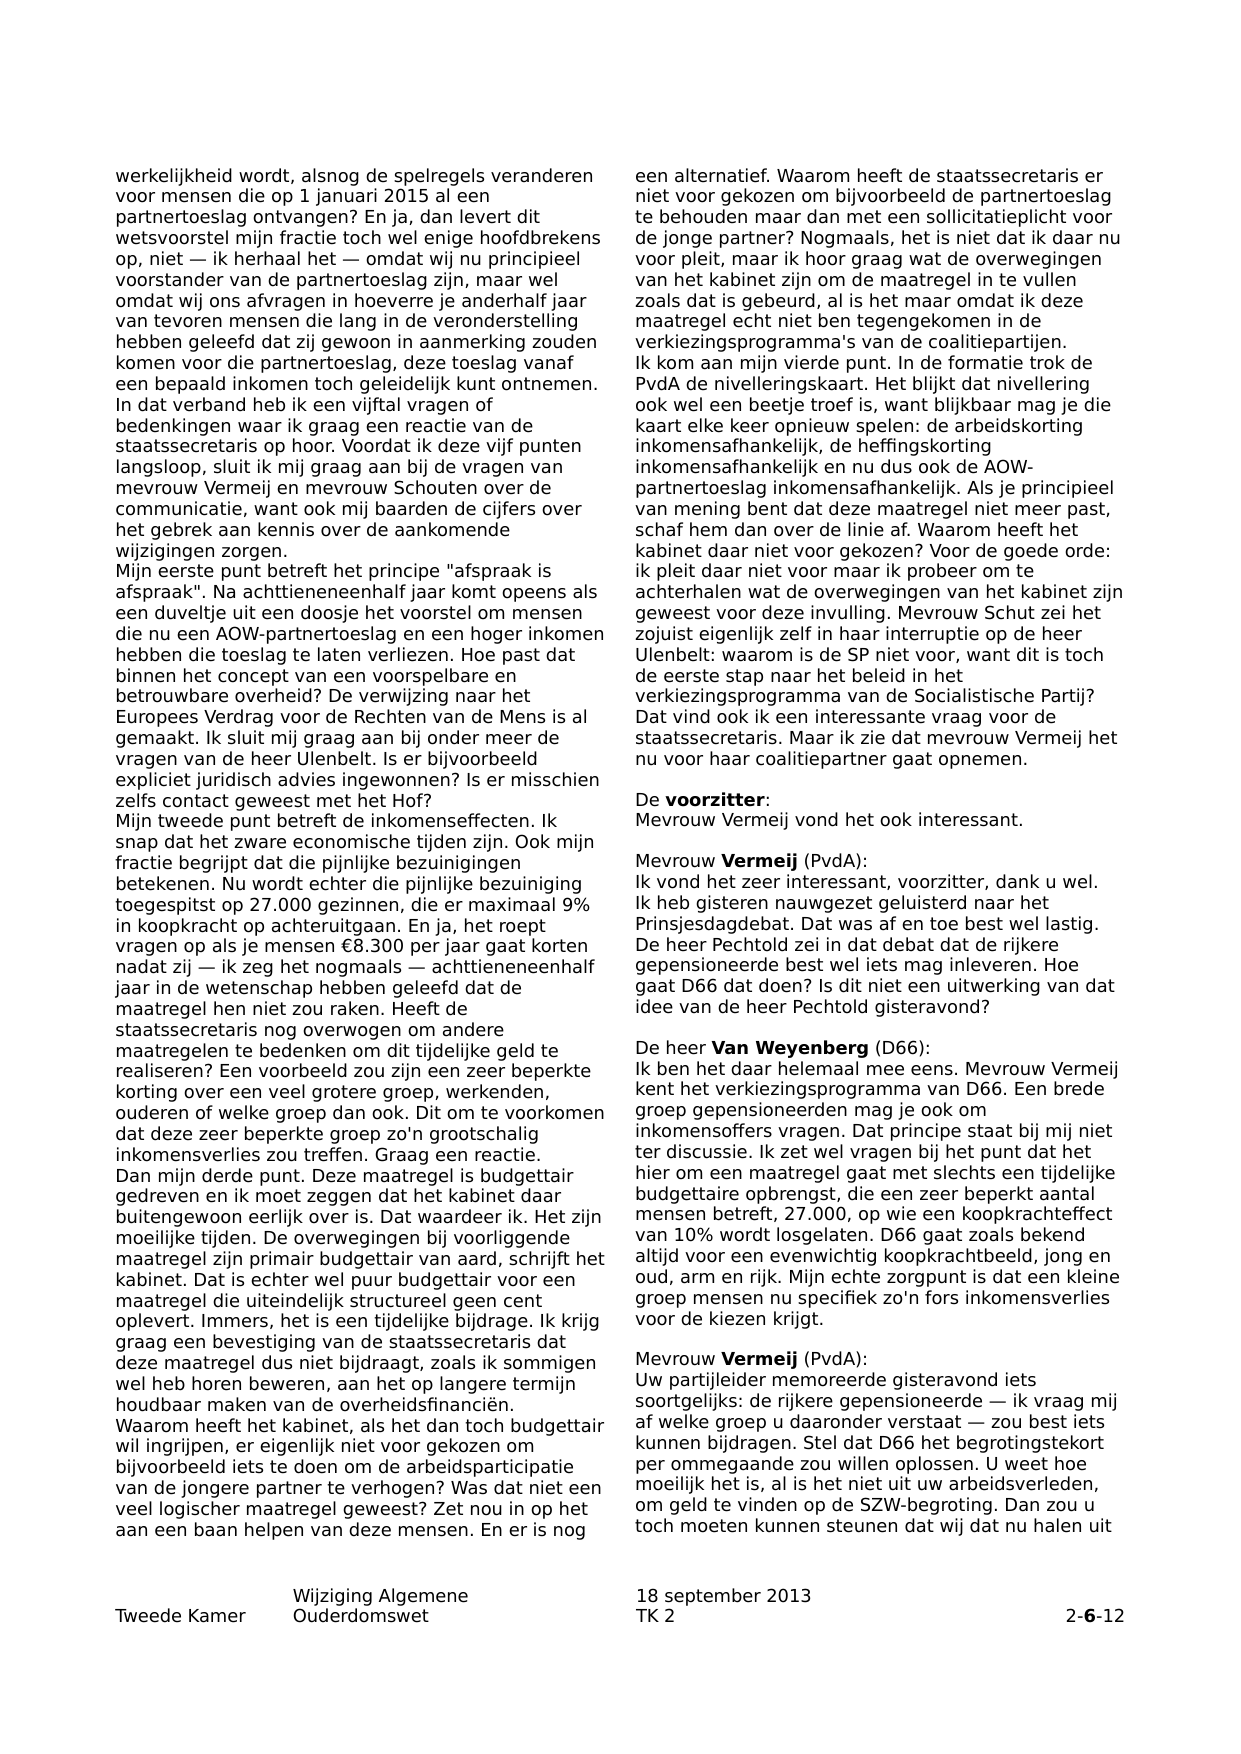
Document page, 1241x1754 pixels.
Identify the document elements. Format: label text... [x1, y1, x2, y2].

text Mijn eerste punt betreft het principe "afspraak is afspraak". Na achttieneneenhalf jaar komt opeens als een duveltje uit een doosje het voorstel om mensen die nu een AOW-partnertoeslag en een hoger inkomen hebben die toeslag te laten verliezen. Hoe past dat binnen het concept van een voorspelbare en betrouwbare overheid? De verwijzing naar het Europees Verdrag voor de Rechten van de Mens is al gemaakt. Ik sluit mij graag aan bij onder meer de vragen van de heer Ulenbelt. Is er bijvoorbeeld expliciet juridisch advies ingewonnen? Is er misschien zelfs contact geweest met het Hof? [115, 561, 605, 811]
text werkelijkheid wordt, alsnog de spelregels veranderen voor mensen die op 1 januari 2015 al een partnertoeslag ontvangen? En ja, dan levert dit wetsvoorstel mijn fractie toch wel enige hoofdbrekens op, niet — ik herhaal het — omdat wij nu principieel voorstander van de partnertoeslag zijn, maar wel omdat wij ons afvragen in hoeverre je anderhalf jaar van tevoren mensen die lang in de veronderstelling hebben geleefd dat zij gewoon in aanmerking zouden komen voor die partnertoeslag, deze toeslag vanaf een bepaald inkomen toch geleidelijk kunt ontnemen. [115, 165, 605, 394]
text De voorzitter: [635, 789, 1125, 810]
text In dat verband heb ik een vijftal vragen of bedenkingen waar ik graag een reactie van de staatssecretaris op hoor. Voordat ik deze vijf punten langsloop, sluit ik mij graag aan bij de vragen van mevrouw Vermeij en mevrouw Schouten over de communicatie, want ook mij baarden de cijfers over het gebrek aan kennis over de aankomende wijzigingen zorgen. [115, 394, 605, 561]
text Waarom heeft het kabinet, als het dan toch budgettair wil ingrijpen, er eigenlijk niet voor gekozen om bijvoorbeeld iets te doen om de arbeidsparticipatie van de jongere partner te verhogen? Was dat niet een veel logischer maatregel geweest? Zet nou in op het aan een baan helpen van deze mensen. En er is nog [115, 1415, 605, 1540]
text De heer Van Weyenberg (D66): [635, 1038, 1125, 1058]
text Mevrouw Vermeij (PvdA): [635, 1349, 1125, 1370]
text Mevrouw Vermeij vond het ook interessant. [635, 810, 1125, 831]
text Ik ben het daar helemaal mee eens. Mevrouw Vermeij kent het verkiezingsprogramma van D66. Een brede groep gepensioneerden mag je ook om inkomensoffers vragen. Dat principe staat bij mij niet ter discussie. Ik zet wel vragen bij het punt dat het hier om een maatregel gaat met slechts een tijdelijke budgettaire opbrengst, die een zeer beperkt aantal mensen betreft, 27.000, op wie een koopkrachteffect van 10% wordt losgelaten. D66 gaat zoals bekend altijd voor een evenwichtig koopkrachtbeeld, jong en oud, arm en rijk. Mijn echte zorgpunt is dat een kleine groep mensen nu specifiek zo'n fors inkomensverlies voor de kiezen krijgt. [635, 1058, 1125, 1329]
text Uw partijleider memoreerde gisteravond iets soortgelijks: de rijkere gepensioneerde — ik vraag mij af welke groep u daaronder verstaat — zou best iets kunnen bijdragen. Stel dat D66 het begrotingstekort per ommegaande zou willen oplossen. U weet hoe moeilijk het is, al is het niet uit uw arbeidsverleden, om geld te vinden op de SZW-begroting. Dan zou u toch moeten kunnen steunen dat wij dat nu halen uit [635, 1370, 1125, 1537]
text een alternatief. Waarom heeft de staatssecretaris er niet voor gekozen om bijvoorbeeld de partnertoeslag te behouden maar dan met een sollicitatieplicht voor de jonge partner? Nogmaals, het is niet dat ik daar nu voor pleit, maar ik hoor graag wat de overwegingen van het kabinet zijn om de maatregel in te vullen zoals dat is gebeurd, al is het maar omdat ik deze maatregel echt niet ben tegengekomen in de verkiezingsprogramma's van de coalitiepartijen. [635, 165, 1125, 353]
text Ik kom aan mijn vierde punt. In de formatie trok de PvdA de nivelleringskaart. Het blijkt dat nivellering ook wel een beetje troef is, want blijkbaar mag je die kaart elke keer opnieuw spelen: de arbeidskorting inkomensafhankelijk, de heffingskorting inkomensafhankelijk en nu dus ook de AOW-partnertoeslag inkomensafhankelijk. Als je principieel van mening bent dat deze maatregel niet meer past, schaf hem dan over de linie af. Waarom heeft het kabinet daar niet voor gekozen? Voor de goede orde: ik pleit daar niet voor maar ik probeer om te achterhalen wat de overwegingen van het kabinet zijn geweest voor deze invulling. Mevrouw Schut zei het zojuist eigenlijk zelf in haar interruptie op de heer Ulenbelt: waarom is de SP niet voor, want dit is toch de eerste stap naar het beleid in het verkiezingsprogramma van de Socialistische Partij? Dat vind ook ik een interessante vraag voor de staatssecretaris. Maar ik zie dat mevrouw Vermeij het nu voor haar coalitiepartner gaat opnemen. [635, 353, 1125, 769]
text Mevrouw Vermeij (PvdA): [635, 851, 1125, 872]
text Ik vond het zeer interessant, voorzitter, dank u wel. [635, 872, 1125, 893]
text Dan mijn derde punt. Deze maatregel is budgettair gedreven en ik moet zeggen dat het kabinet daar buitengewoon eerlijk over is. Dat waardeer ik. Het zijn moeilijke tijden. De overwegingen bij voorliggende maatregel zijn primair budgettair van aard, schrijft het kabinet. Dat is echter wel puur budgettair voor een maatregel die uiteindelijk structureel geen cent oplevert. Immers, het is een tijdelijke bijdrage. Ik krijg graag een bevestiging van de staatssecretaris dat deze maatregel dus niet bijdraagt, zoals ik sommigen wel heb horen beweren, aan het op langere termijn houdbaar maken van de overheidsfinanciën. [115, 1165, 605, 1415]
text Ik heb gisteren nauwgezet geluisterd naar het Prinsjesdagdebat. Dat was af en toe best wel lastig. De heer Pechtold zei in dat debat dat de rijkere gepensioneerde best wel iets mag inleveren. Hoe gaat D66 dat doen? Is dit niet een uitwerking van dat idee van de heer Pechtold gisteravond? [635, 893, 1125, 1018]
text Mijn tweede punt betreft de inkomenseffecten. Ik snap dat het zware economische tijden zijn. Ook mijn fractie begrijpt dat die pijnlijke bezuinigingen betekenen. Nu wordt echter die pijnlijke bezuiniging toegespitst op 27.000 gezinnen, die er maximaal 9% in koopkracht op achteruitgaan. En ja, het roept vragen op als je mensen €8.300 per jaar gaat korten nadat zij — ik zeg het nogmaals — achttieneneenhalf jaar in de wetenschap hebben geleefd dat de maatregel hen niet zou raken. Heeft de staatssecretaris nog overwogen om andere maatregelen te bedenken om dit tijdelijke geld te realiseren? Een voorbeeld zou zijn een zeer beperkte korting over een veel grotere groep, werkenden, ouderen of welke groep dan ook. Dit om te voorkomen dat deze zeer beperkte groep zo'n grootschalig inkomensverlies zou treffen. Graag een reactie. [115, 811, 605, 1165]
